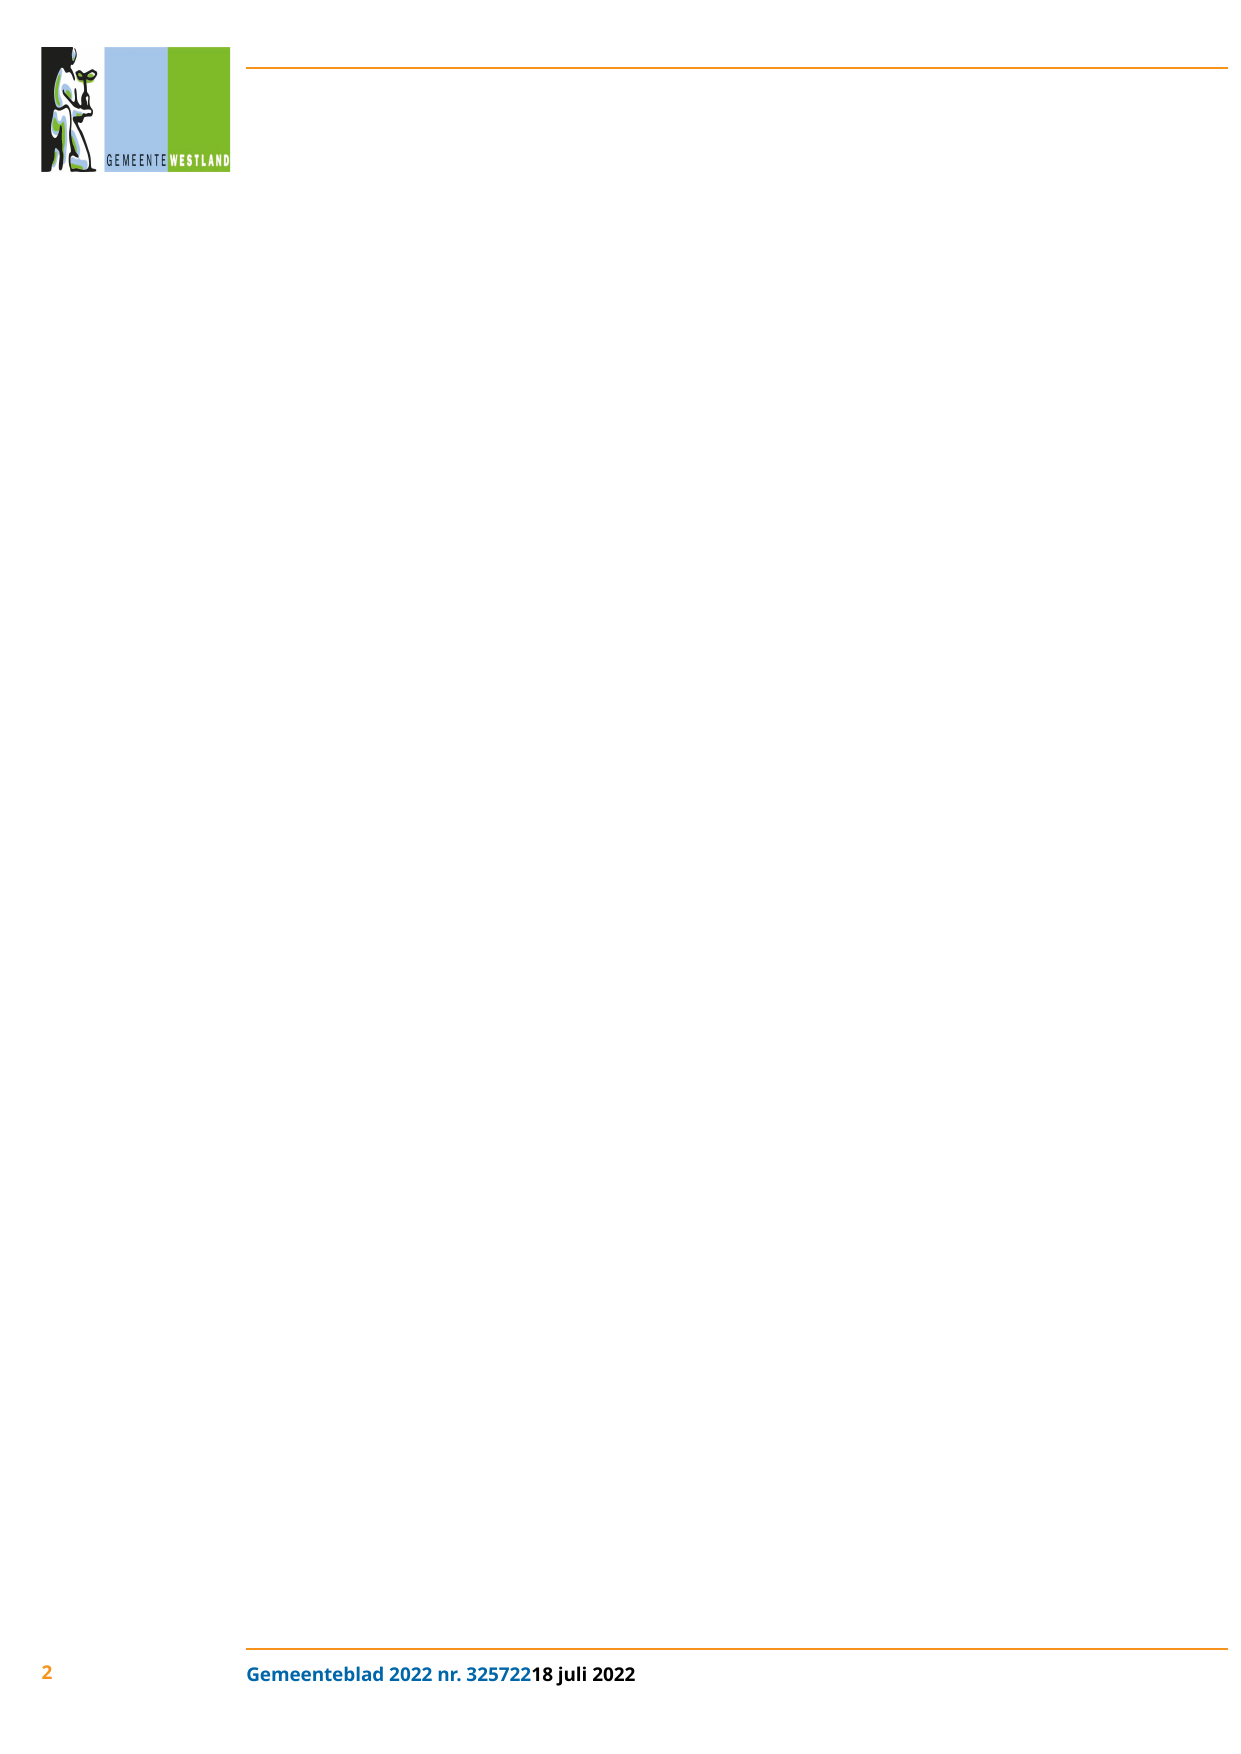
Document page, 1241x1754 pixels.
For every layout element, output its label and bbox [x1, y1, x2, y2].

picture [41, 47, 231, 172]
